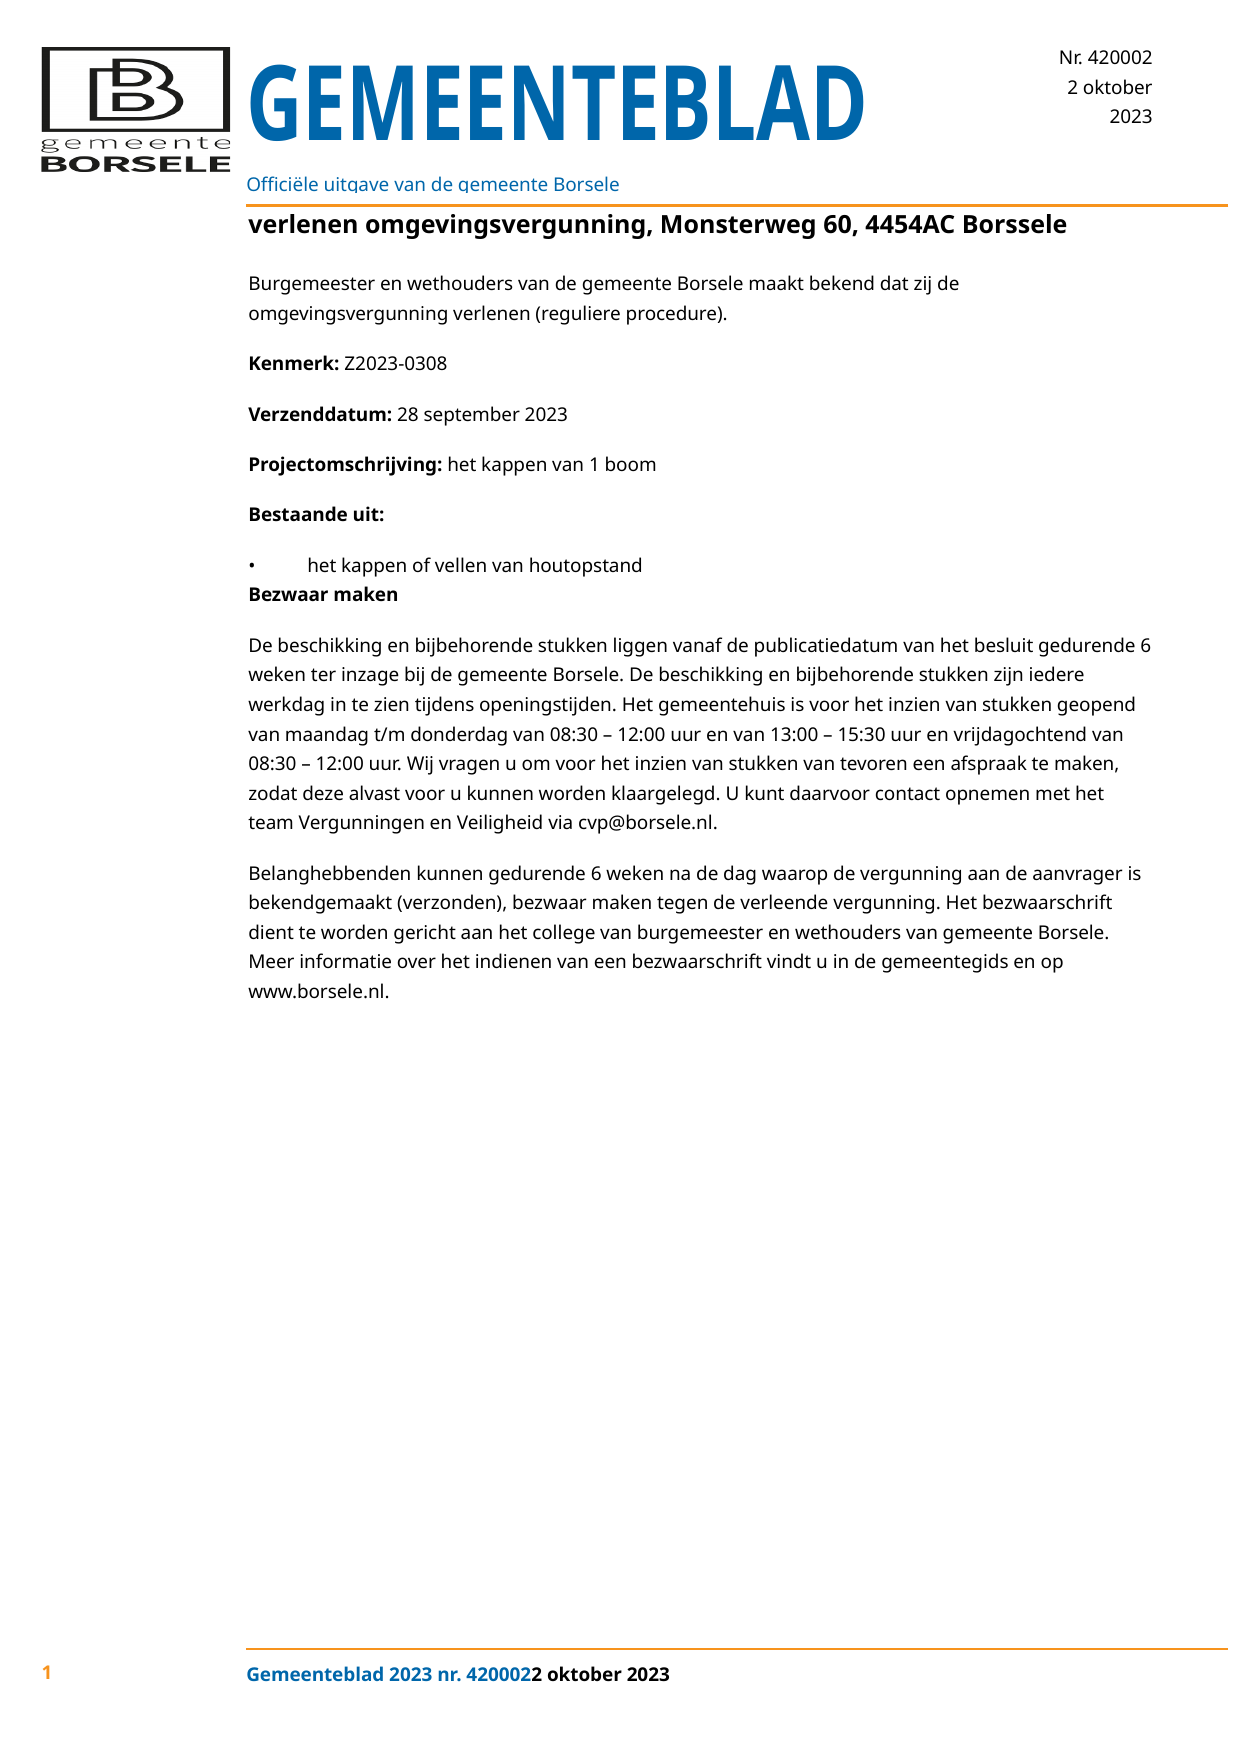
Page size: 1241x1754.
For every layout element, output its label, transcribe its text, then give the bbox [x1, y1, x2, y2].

list het kappen of vellen van houtopstand [248, 552, 1152, 578]
text verlenen omgevingsvergunning, Monsterweg 60, 4454AC Borssele [248, 207, 1152, 241]
text Belanghebbenden kunnen gedurende 6 weken na de dag waarop de vergunning aan de aanvrager is bekendgemaakt (verzonden), bezwaar maken tegen de verleende vergunning. Het bezwaarschrift dient te worden gericht aan het college van burgemeester en wethouders van gemeente Borsele. Meer informatie over het indienen van een bezwaarschrift vindt u in de gemeentegids en op www.borsele.nl. [248, 860, 1152, 1004]
text Verzenddatum: 28 september 2023 [248, 401, 1152, 426]
text De beschikking en bijbehorende stukken liggen vanaf de publicatiedatum van het besluit gedurende 6 weken ter inzage bij de gemeente Borsele. De beschikking en bijbehorende stukken zijn iedere werkdag in te zien tijdens openingstijden. Het gemeentehuis is voor het inzien van stukken geopend van maandag t/m donderdag van 08:30 – 12:00 uur en van 13:00 – 15:30 uur en vrijdagochtend van 08:30 – 12:00 uur. Wij vragen u om voor het inzien van stukken van tevoren een afspraak te maken, zodat deze alvast voor u kunnen worden klaargelegd. U kunt daarvoor contact opnemen met het team Vergunningen en Veiligheid via cvp@borsele.nl. [248, 632, 1152, 835]
text Bestaande uit: [248, 502, 1152, 527]
picture [41, 47, 231, 172]
text Projectomschrijving: het kappen van 1 boom [248, 451, 1152, 477]
text Burgemeester en wethouders van de gemeente Borsele maakt bekend dat zij de omgevingsvergunning verlenen (reguliere procedure). [248, 270, 1152, 326]
text Kenmerk: Z2023-0308 [248, 350, 1152, 376]
text Bezwaar maken [248, 582, 1152, 607]
